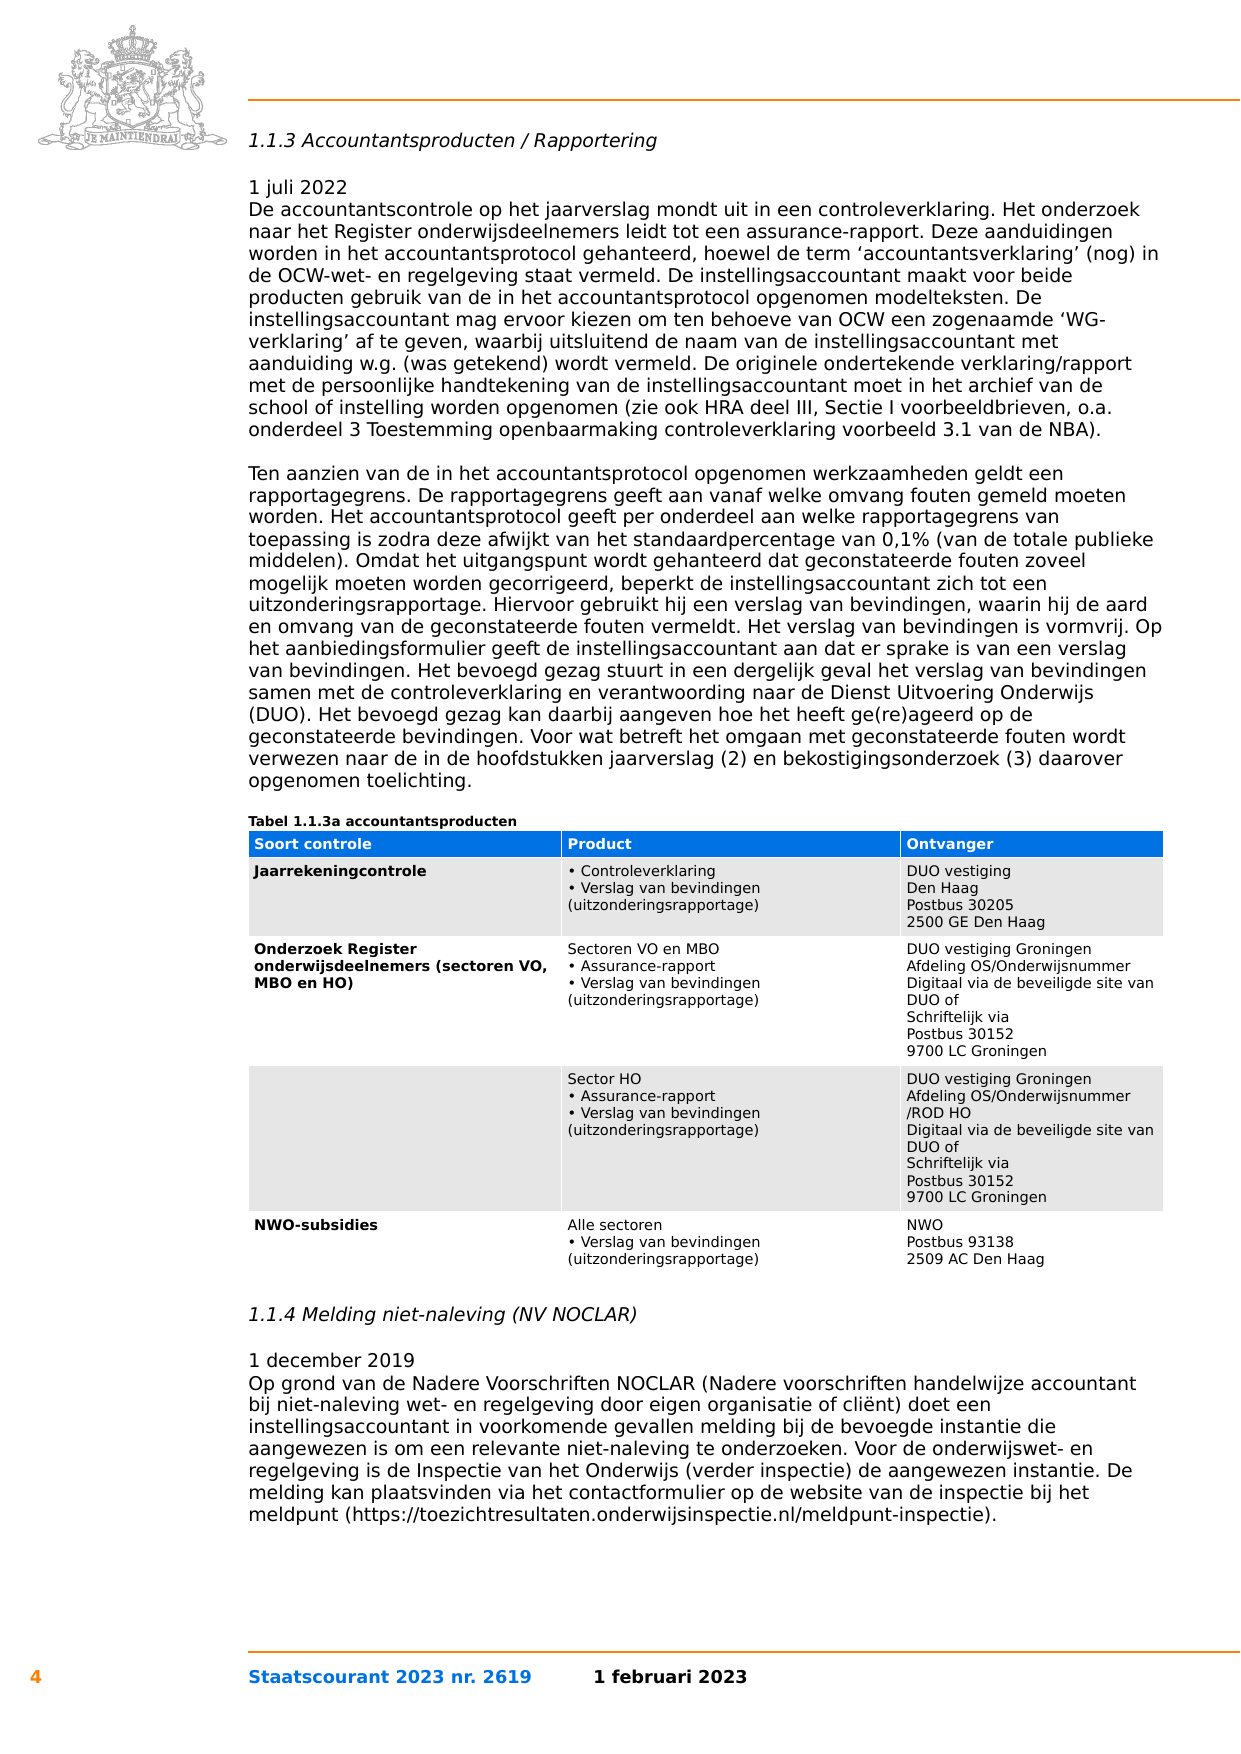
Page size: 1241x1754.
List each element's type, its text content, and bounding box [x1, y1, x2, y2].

picture [38, 25, 227, 150]
table_cell [249, 1066, 561, 1211]
table_cell Onderzoek Register onderwijsdeelnemers (sectoren VO, MBO en HO) [249, 937, 561, 1065]
table_cell DUO vestiging Groningen Afdeling OS/Onderwijsnummer /ROD HO Digitaal via de beveiligde site van DUO of Schriftelijk via Postbus 30152 9700 LC Groningen [901, 1066, 1163, 1211]
table_cell Soort controle [249, 831, 561, 857]
text De accountantscontrole op het jaarverslag mondt uit in een controleverklaring. Het onderzoek naar het Register onderwijsdeelnemers leidt tot een assurance-rapport. Deze aanduidingen worden in het accountantsprotocol gehanteerd, hoewel de term ‘accountantsverklaring’ (nog) in de OCW-wet- en regelgeving staat vermeld. De instellingsaccountant maakt voor beide producten gebruik van de in het accountantsprotocol opgenomen modelteksten. De instellingsaccountant mag ervoor kiezen om ten behoeve van OCW een zogenaamde ‘WG-verklaring’ af te geven, waarbij uitsluitend de naam van de instellingsaccountant met aanduiding w.g. (was getekend) wordt vermeld. De originele ondertekende verklaring/rapport met de persoonlijke handtekening van de instellingsaccountant moet in het archief van de school of instelling worden opgenomen (zie ook HRA deel III, Sectie I voorbeeldbrieven, o.a. onderdeel 3 Toestemming openbaarmaking controleverklaring voorbeeld 3.1 van de NBA). [248, 199, 1163, 441]
table_cell • Controleverklaring • Verslag van bevindingen (uitzonderingsrapportage) [562, 858, 900, 936]
text Op grond van de Nadere Voorschriften NOCLAR (Nadere voorschriften handelwijze accountant bij niet-naleving wet- en regelgeving door eigen organisatie of cliënt) doet een instellingsaccountant in voorkomende gevallen melding bij de bevoegde instantie die aangewezen is om een relevante niet-naleving te onderzoeken. Voor de onderwijswet- en regelgeving is de Inspectie van het Onderwijs (verder inspectie) de aangewezen instantie. De melding kan plaatsvinden via het contactformulier op de website van de inspectie bij het meldpunt (https://toezichtresultaten.onderwijsinspectie.nl/meldpunt-inspectie). [248, 1372, 1163, 1526]
table_cell DUO vestiging Den Haag Postbus 30205 2500 GE Den Haag [901, 858, 1163, 936]
subtitle 1.1.3 Accountantsproducten / Rapportering [248, 130, 1163, 152]
table_cell Alle sectoren • Verslag van bevindingen (uitzonderingsrapportage) [562, 1212, 900, 1272]
table_cell NWO Postbus 93138 2509 AC Den Haag [901, 1212, 1163, 1272]
text 1 december 2019 [248, 1350, 1163, 1372]
table_header Tabel 1.1.3a accountantsproducten [248, 814, 1163, 830]
table_cell Sectoren VO en MBO • Assurance-rapport • Verslag van bevindingen (uitzonderingsrapportage) [562, 937, 900, 1065]
table_cell Jaarrekeningcontrole [249, 858, 561, 936]
table_cell Product [562, 831, 900, 857]
table_cell Sector HO • Assurance-rapport • Verslag van bevindingen (uitzonderingsrapportage) [562, 1066, 900, 1211]
table_cell DUO vestiging Groningen Afdeling OS/Onderwijsnummer Digitaal via de beveiligde site van DUO of Schriftelijk via Postbus 30152 9700 LC Groningen [901, 937, 1163, 1065]
text 1 juli 2022 [248, 177, 1163, 199]
text Ten aanzien van de in het accountantsprotocol opgenomen werkzaamheden geldt een rapportagegrens. De rapportagegrens geeft aan vanaf welke omvang fouten gemeld moeten worden. Het accountantsprotocol geeft per onderdeel aan welke rapportagegrens van toepassing is zodra deze afwijkt van het standaardpercentage van 0,1% (van de totale publieke middelen). Omdat het uitgangspunt wordt gehanteerd dat geconstateerde fouten zoveel mogelijk moeten worden gecorrigeerd, beperkt de instellingsaccountant zich tot een uitzonderingsrapportage. Hiervoor gebruikt hij een verslag van bevindingen, waarin hij de aard en omvang van de geconstateerde fouten vermeldt. Het verslag van bevindingen is vormvrij. Op het aanbiedingsformulier geeft de instellingsaccountant aan dat er sprake is van een verslag van bevindingen. Het bevoegd gezag stuurt in een dergelijk geval het verslag van bevindingen samen met de controleverklaring en verantwoording naar de Dienst Uitvoering Onderwijs (DUO). Het bevoegd gezag kan daarbij aangeven hoe het heeft ge(re)ageerd op de geconstateerde bevindingen. Voor wat betreft het omgaan met geconstateerde fouten wordt verwezen naar de in de hoofdstukken jaarverslag (2) en bekostigingsonderzoek (3) daarover opgenomen toelichting. [248, 462, 1163, 792]
subtitle 1.1.4 Melding niet-naleving (NV NOCLAR) [248, 1303, 1163, 1325]
table_cell Ontvanger [901, 831, 1163, 857]
table_cell NWO-subsidies [249, 1212, 561, 1272]
